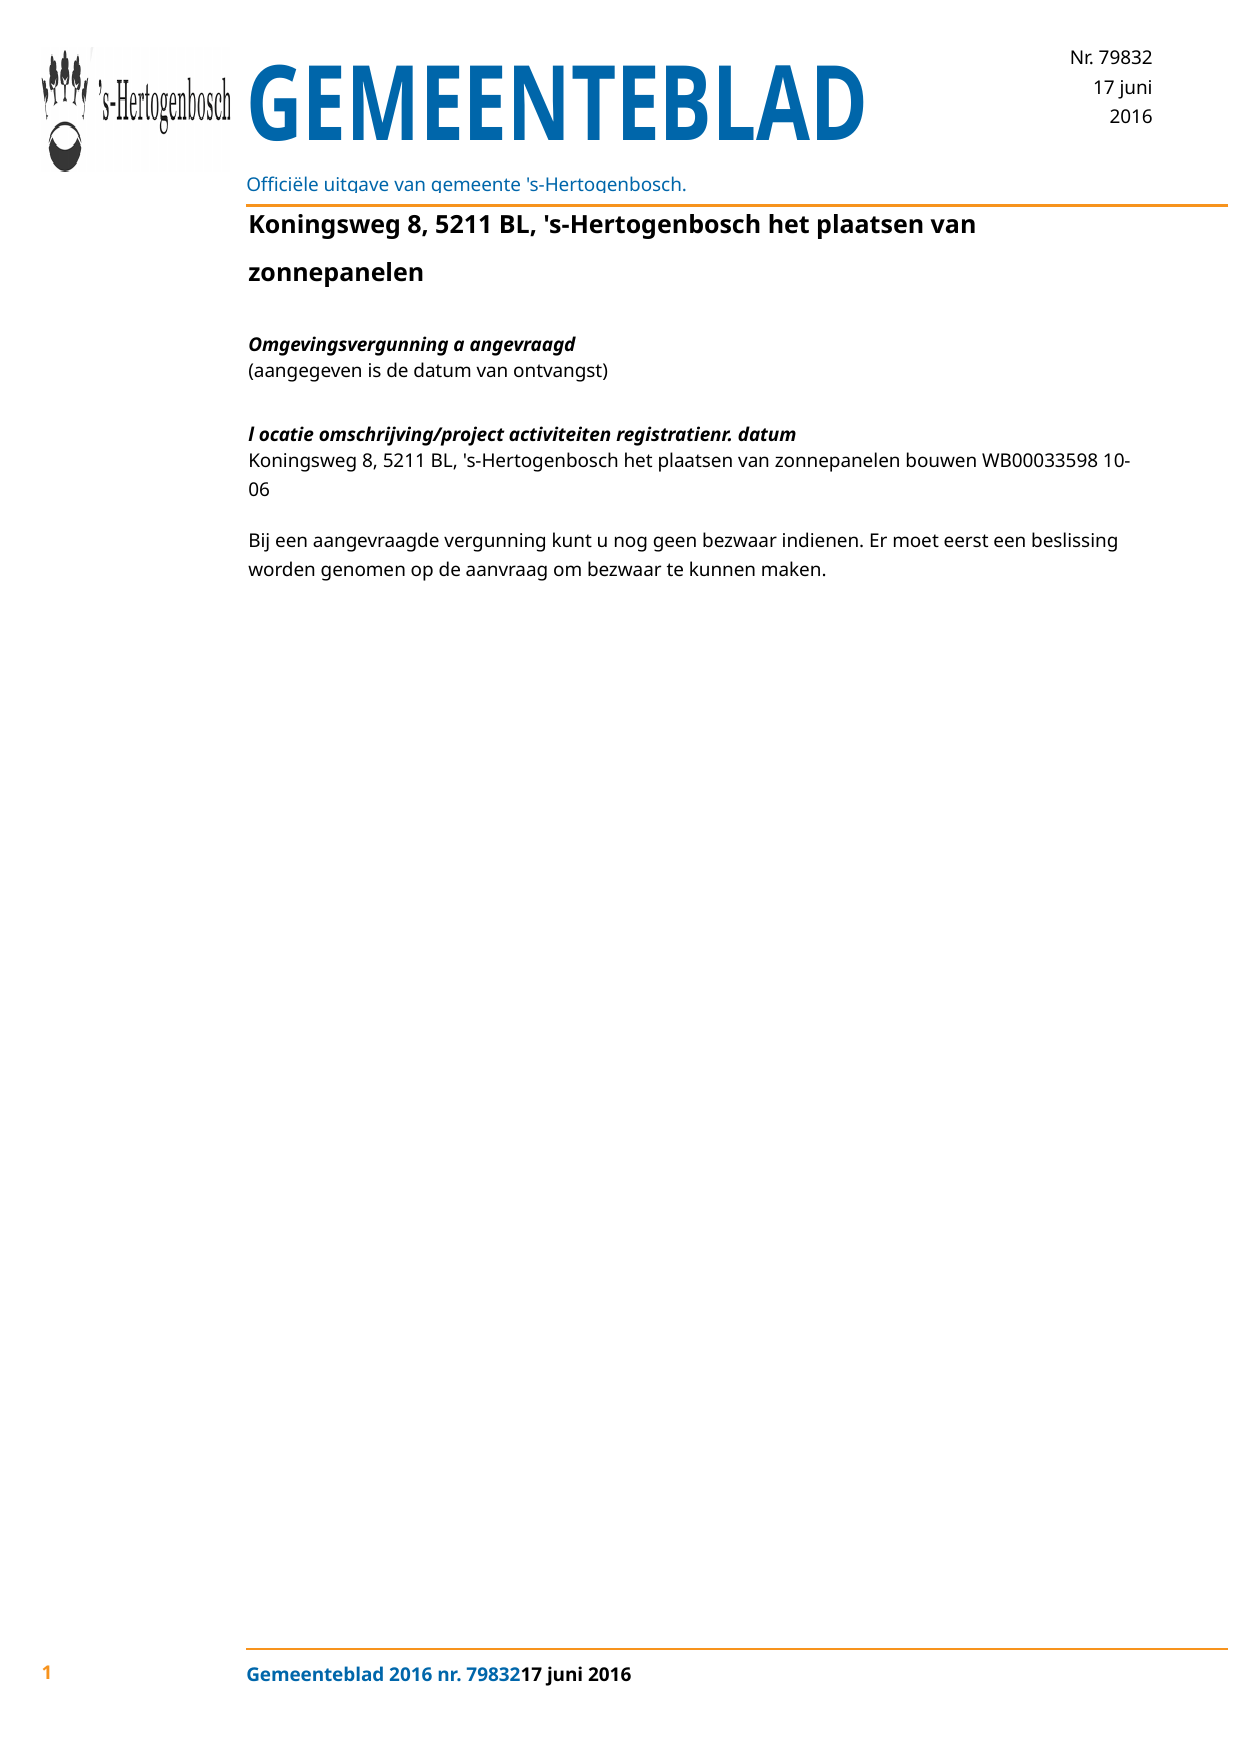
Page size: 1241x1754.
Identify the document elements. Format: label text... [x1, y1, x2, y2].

text Bij een aangevraagde vergunning kunt u nog geen bezwaar indienen. Er moet eerst een beslissing worden genomen op de aanvraag om bezwaar te kunnen maken. [248, 527, 1152, 582]
text Koningsweg 8, 5211 BL, 's-Hertogenbosch het plaatsen van zonnepanelen bouwen WB00033598 10-06 [248, 447, 1152, 502]
picture [41, 47, 231, 172]
text (aangegeven is de datum van ontvangst) [248, 357, 1152, 383]
text Omgevingsvergunning a angevraagd [248, 331, 1152, 357]
text l ocatie omschrijving/project activiteiten registratienr. datum [248, 421, 1152, 447]
text Koningsweg 8, 5211 BL, 's-Hertogenbosch het plaatsen van zonnepanelen [248, 207, 1152, 288]
